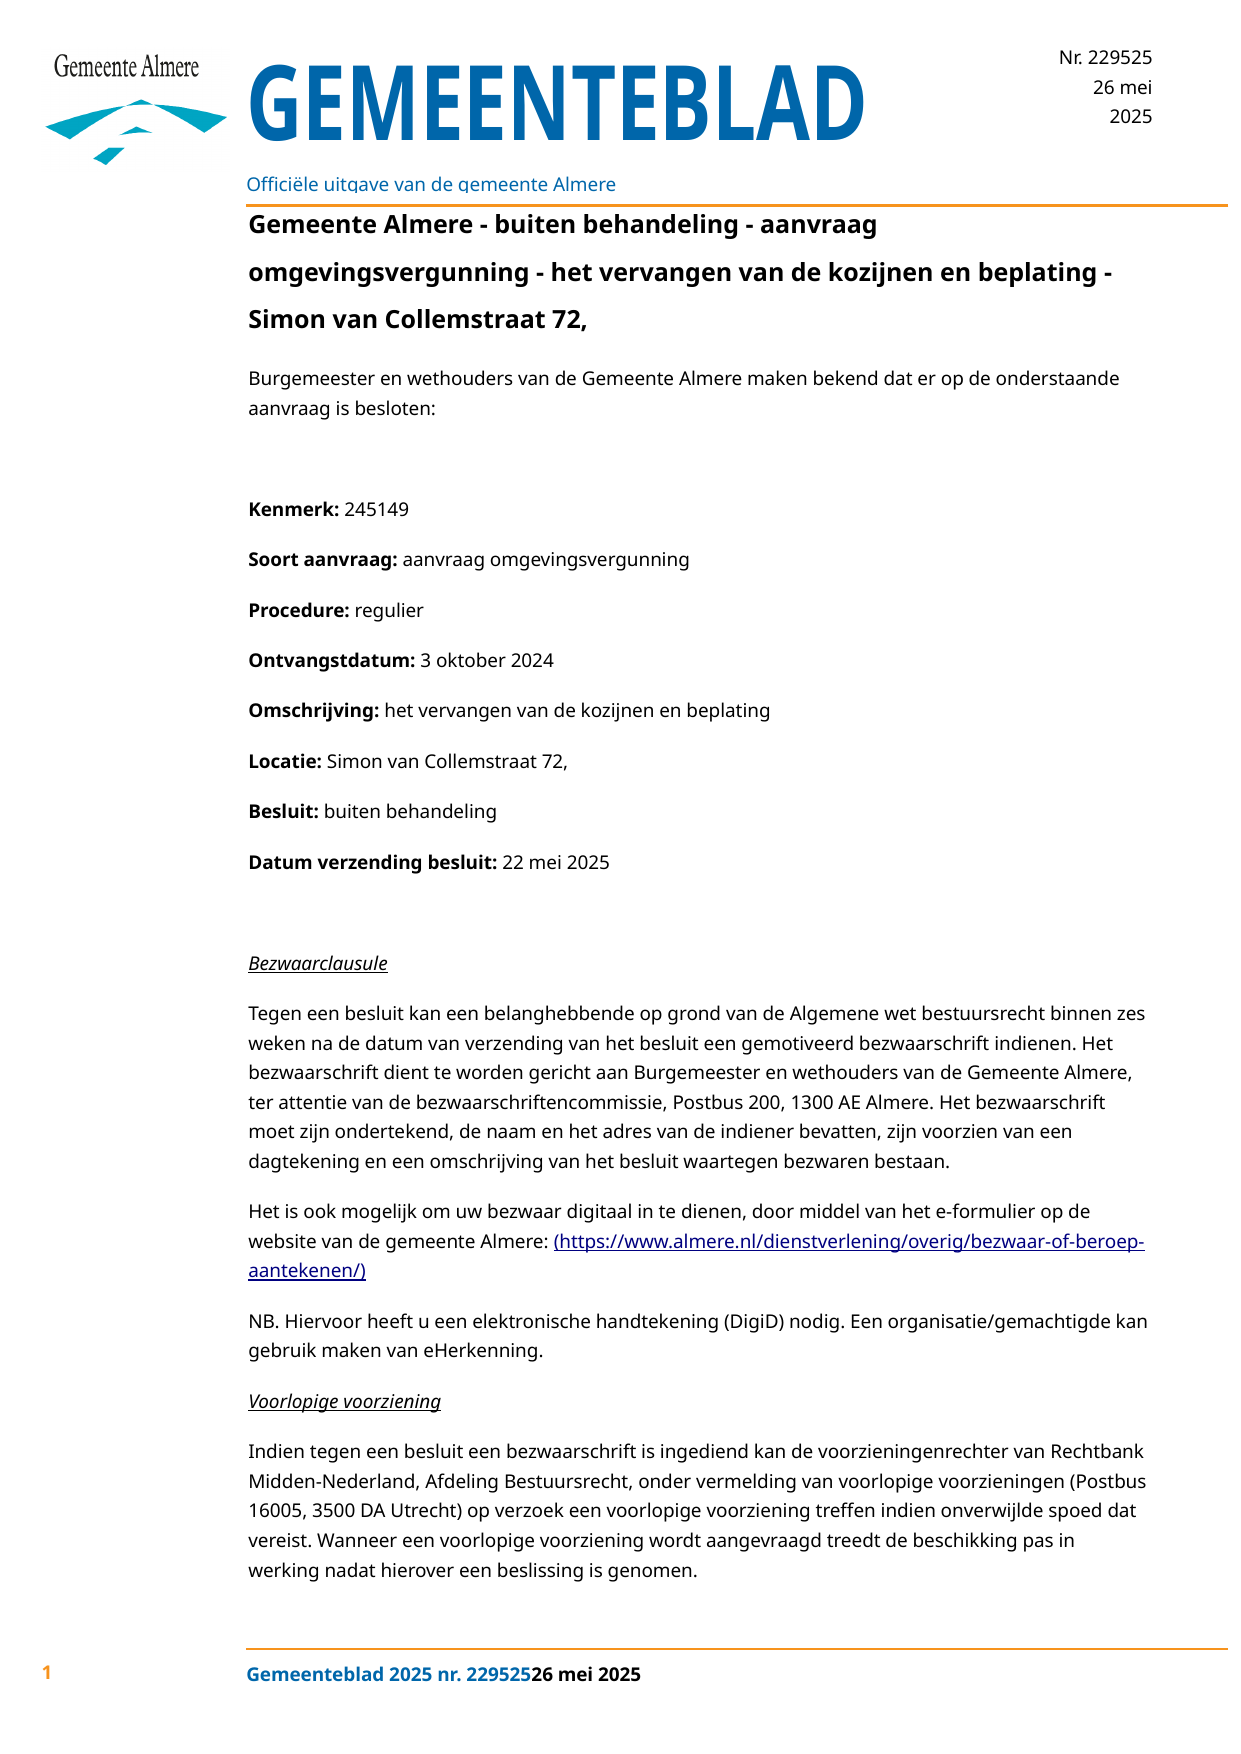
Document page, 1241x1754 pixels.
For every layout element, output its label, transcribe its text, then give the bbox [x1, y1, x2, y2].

text Besluit: buiten behandeling [248, 798, 1152, 824]
text Kenmerk: 245149 [248, 496, 1152, 522]
text Locatie: Simon van Collemstraat 72, [248, 748, 1152, 774]
text Datum verzending besluit: 22 mei 2025 [248, 849, 1152, 874]
text Gemeente Almere - buiten behandeling - aanvraag omgevingsvergunning - het vervangen van de kozijnen en beplating - Simon van Collemstraat 72, [248, 207, 1152, 336]
text NB. Hiervoor heeft u een elektronische handtekening (DigiD) nodig. Een organisatie/gemachtigde kan gebruik maken van eHerkenning. [248, 1308, 1152, 1363]
text Het is ook mogelijk om uw bezwaar digitaal in te dienen, door middel van het e-formulier op de website van de gemeente Almere: (https://www.almere.nl/dienstverlening/overig/bezwaar-of-beroep-aantekenen/) [248, 1198, 1152, 1283]
text Soort aanvraag: aanvraag omgevingsvergunning [248, 546, 1152, 572]
picture [41, 47, 231, 172]
text Ontvangstdatum: 3 oktober 2024 [248, 647, 1152, 673]
text Bezwaarclausule [248, 950, 1152, 975]
text Burgemeester en wethouders van de Gemeente Almere maken bekend dat er op de onderstaande aanvraag is besloten: [248, 366, 1152, 421]
text Indien tegen een besluit een bezwaarschrift is ingediend kan de voorzieningenrechter van Rechtbank Midden-Nederland, Afdeling Bestuursrecht, onder vermelding van voorlopige voorzieningen (Postbus 16005, 3500 DA Utrecht) op verzoek een voorlopige voorziening treffen indien onverwijlde spoed dat vereist. Wanneer een voorlopige voorziening wordt aangevraagd treedt de beschikking pas in werking nadat hierover een beslissing is genomen. [248, 1438, 1152, 1582]
text Omschrijving: het vervangen van de kozijnen en beplating [248, 698, 1152, 723]
text Procedure: regulier [248, 597, 1152, 622]
text Voorlopige voorziening [248, 1388, 1152, 1414]
text Tegen een besluit kan een belanghebbende op grond van de Algemene wet bestuursrecht binnen zes weken na de datum van verzending van het besluit een gemotiveerd bezwaarschrift indienen. Het bezwaarschrift dient te worden gericht aan Burgemeester en wethouders van de Gemeente Almere, ter attentie van de bezwaarschriftencommissie, Postbus 200, 1300 AE Almere. Het bezwaarschrift moet zijn ondertekend, de naam en het adres van de indiener bevatten, zijn voorzien van een dagtekening en een omschrijving van het besluit waartegen bezwaren bestaan. [248, 1000, 1152, 1174]
